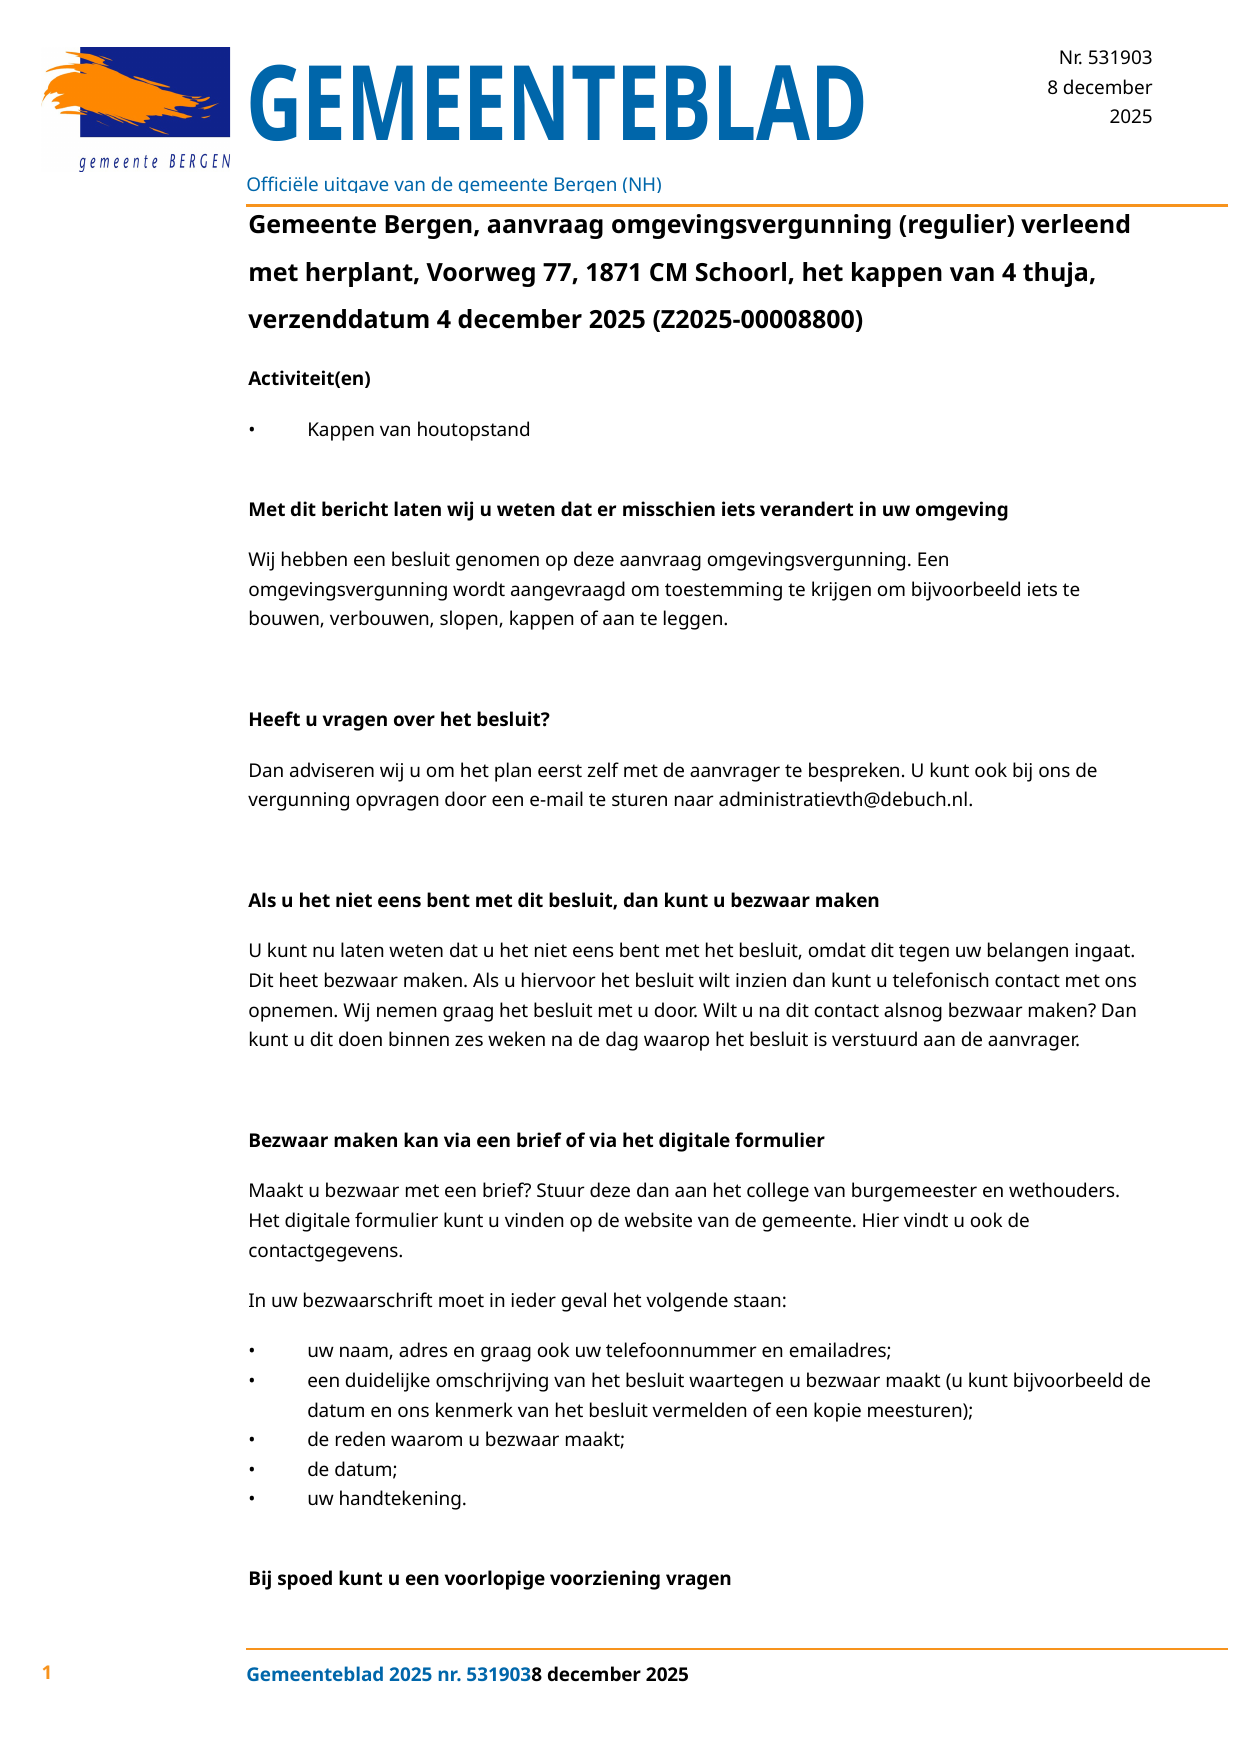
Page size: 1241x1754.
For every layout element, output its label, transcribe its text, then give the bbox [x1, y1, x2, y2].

list de reden waarom u bezwaar maakt; [248, 1426, 1152, 1452]
text Als u het niet eens bent met dit besluit, dan kunt u bezwaar maken [248, 887, 1152, 913]
list de datum; [248, 1456, 1152, 1482]
list Kappen van houtopstand [248, 416, 1152, 442]
list een duidelijke omschrijving van het besluit waartegen u bezwaar maakt (u kunt bijvoorbeeld de datum en ons kenmerk van het besluit vermelden of een kopie meesturen); [248, 1367, 1152, 1422]
text Wij hebben een besluit genomen op deze aanvraag omgevingsvergunning. Een omgevingsvergunning wordt aangevraagd om toestemming te krijgen om bijvoorbeeld iets te bouwen, verbouwen, slopen, kappen of aan te leggen. [248, 546, 1152, 631]
text Maakt u bezwaar met een brief? Stuur deze dan aan het college van burgemeester en wethouders. Het digitale formulier kunt u vinden op de website van de gemeente. Hier vindt u ook de contactgegevens. [248, 1178, 1152, 1262]
text Bij spoed kunt u een voorlopige voorziening vragen [248, 1566, 1152, 1591]
list uw handtekening. [248, 1486, 1152, 1511]
text Activiteit(en) [248, 366, 1152, 391]
text U kunt nu laten weten dat u het niet eens bent met het besluit, omdat dit tegen uw belangen ingaat. Dit heet bezwaar maken. Als u hiervoor het besluit wilt inzien dan kunt u telefonisch contact met ons opnemen. Wij nemen graag het besluit met u door. Wilt u na dit contact alsnog bezwaar maken? Dan kunt u dit doen binnen zes weken na de dag waarop het besluit is verstuurd aan de aanvrager. [248, 938, 1152, 1052]
text In uw bezwaarschrift moet in ieder geval het volgende staan: [248, 1287, 1152, 1313]
list uw naam, adres en graag ook uw telefoonnummer en emailadres; [248, 1338, 1152, 1363]
picture [41, 47, 231, 172]
text Heeft u vragen over het besluit? [248, 706, 1152, 732]
text Dan adviseren wij u om het plan eerst zelf met de aanvrager te bespreken. U kunt ook bij ons de vergunning opvragen door een e-mail te sturen naar administratievth@debuch.nl. [248, 757, 1152, 812]
text Met dit bericht laten wij u weten dat er misschien iets verandert in uw omgeving [248, 496, 1152, 522]
text Gemeente Bergen, aanvraag omgevingsvergunning (regulier) verleend met herplant, Voorweg 77, 1871 CM Schoorl, het kappen van 4 thuja, verzenddatum 4 december 2025 (Z2025-00008800) [248, 207, 1152, 336]
text Bezwaar maken kan via een brief of via het digitale formulier [248, 1127, 1152, 1153]
